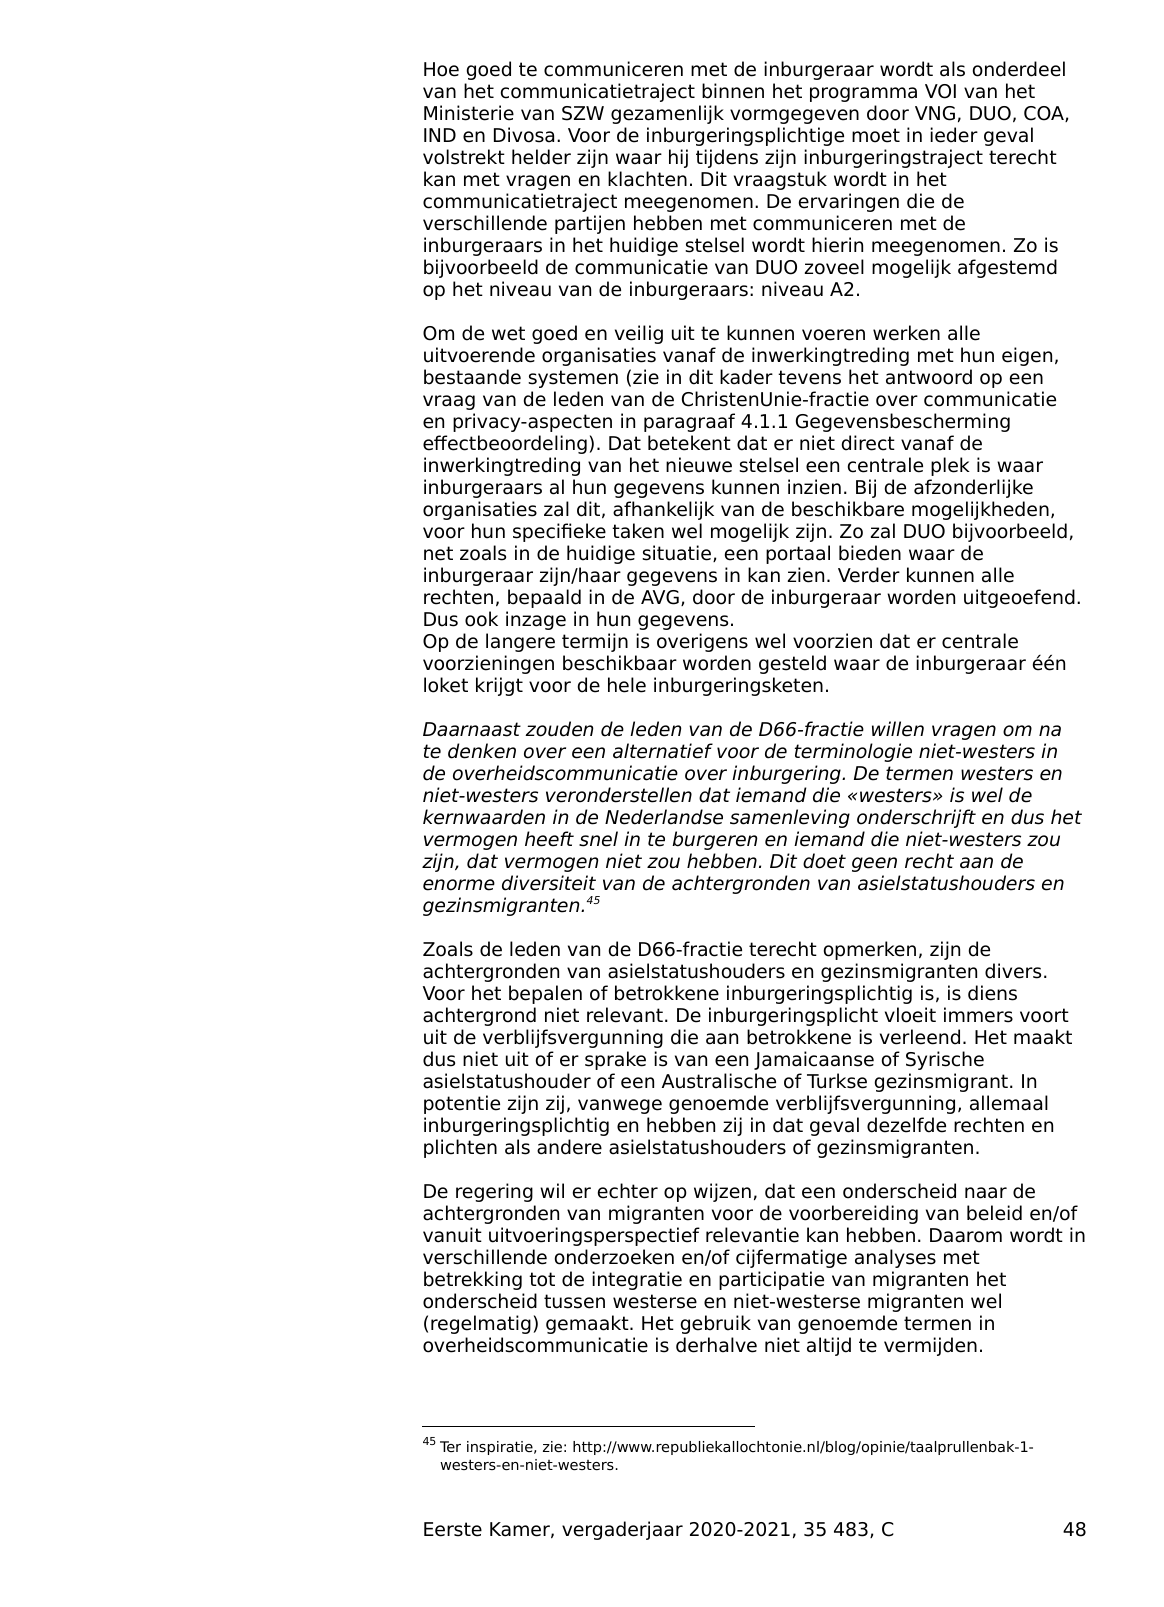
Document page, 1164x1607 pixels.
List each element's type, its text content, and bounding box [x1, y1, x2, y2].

text Op de langere termijn is overigens wel voorzien dat er centrale voorzieningen beschikbaar worden gesteld waar de inburgeraar één loket krijgt voor de hele inburgeringsketen. [422, 631, 1087, 697]
text Ter inspiratie, zie: http://www.republiekallochtonie.nl/blog/opinie/taalprullenbak-1-westers-en-niet-westers. [422, 1435, 1087, 1474]
text Zoals de leden van de D66-fractie terecht opmerken, zijn de achtergronden van asielstatushouders en gezinsmigranten divers. Voor het bepalen of betrokkene inburgeringsplichtig is, is diens achtergrond niet relevant. De inburgeringsplicht vloeit immers voort uit de verblijfsvergunning die aan betrokkene is verleend. Het maakt dus niet uit of er sprake is van een Jamaicaanse of Syrische asielstatushouder of een Australische of Turkse gezinsmigrant. In potentie zijn zij, vanwege genoemde verblijfsvergunning, allemaal inburgeringsplichtig en hebben zij in dat geval dezelfde rechten en plichten als andere asielstatushouders of gezinsmigranten. [422, 939, 1087, 1159]
text Om de wet goed en veilig uit te kunnen voeren werken alle uitvoerende organisaties vanaf de inwerkingtreding met hun eigen, bestaande systemen (zie in dit kader tevens het antwoord op een vraag van de leden van de ChristenUnie-fractie over communicatie en privacy-aspecten in paragraaf 4.1.1 Gegevensbescherming effectbeoordeling). Dat betekent dat er niet direct vanaf de inwerkingtreding van het nieuwe stelsel een centrale plek is waar inburgeraars al hun gegevens kunnen inzien. Bij de afzonderlijke organisaties zal dit, afhankelijk van de beschikbare mogelijkheden, voor hun specifieke taken wel mogelijk zijn. Zo zal DUO bijvoorbeeld, net zoals in de huidige situatie, een portaal bieden waar de inburgeraar zijn/haar gegevens in kan zien. Verder kunnen alle rechten, bepaald in de AVG, door de inburgeraar worden uitgeoefend. Dus ook inzage in hun gegevens. [422, 323, 1087, 631]
text Hoe goed te communiceren met de inburgeraar wordt als onderdeel van het communicatietraject binnen het programma VOI van het Ministerie van SZW gezamenlijk vormgegeven door VNG, DUO, COA, IND en Divosa. Voor de inburgeringsplichtige moet in ieder geval volstrekt helder zijn waar hij tijdens zijn inburgeringstraject terecht kan met vragen en klachten. Dit vraagstuk wordt in het communicatietraject meegenomen. De ervaringen die de verschillende partijen hebben met communiceren met de inburgeraars in het huidige stelsel wordt hierin meegenomen. Zo is bijvoorbeeld de communicatie van DUO zoveel mogelijk afgestemd op het niveau van de inburgeraars: niveau A2. [422, 59, 1087, 301]
text De regering wil er echter op wijzen, dat een onderscheid naar de achtergronden van migranten voor de voorbereiding van beleid en/of vanuit uitvoeringsperspectief relevantie kan hebben. Daarom wordt in verschillende onderzoeken en/of cijfermatige analyses met betrekking tot de integratie en participatie van migranten het onderscheid tussen westerse en niet-westerse migranten wel (regelmatig) gemaakt. Het gebruik van genoemde termen in overheidscommunicatie is derhalve niet altijd te vermijden. [422, 1181, 1087, 1357]
text Daarnaast zouden de leden van de D66-fractie willen vragen om na te denken over een alternatief voor de terminologie niet-westers in de overheidscommunicatie over inburgering. De termen westers en niet-westers veronderstellen dat iemand die «westers» is wel de kernwaarden in de Nederlandse samenleving onderschrijft en dus het vermogen heeft snel in te burgeren en iemand die niet-westers zou zijn, dat vermogen niet zou hebben. Dit doet geen recht aan de enorme diversiteit van de achtergronden van asielstatushouders en gezinsmigranten. [422, 719, 1087, 917]
